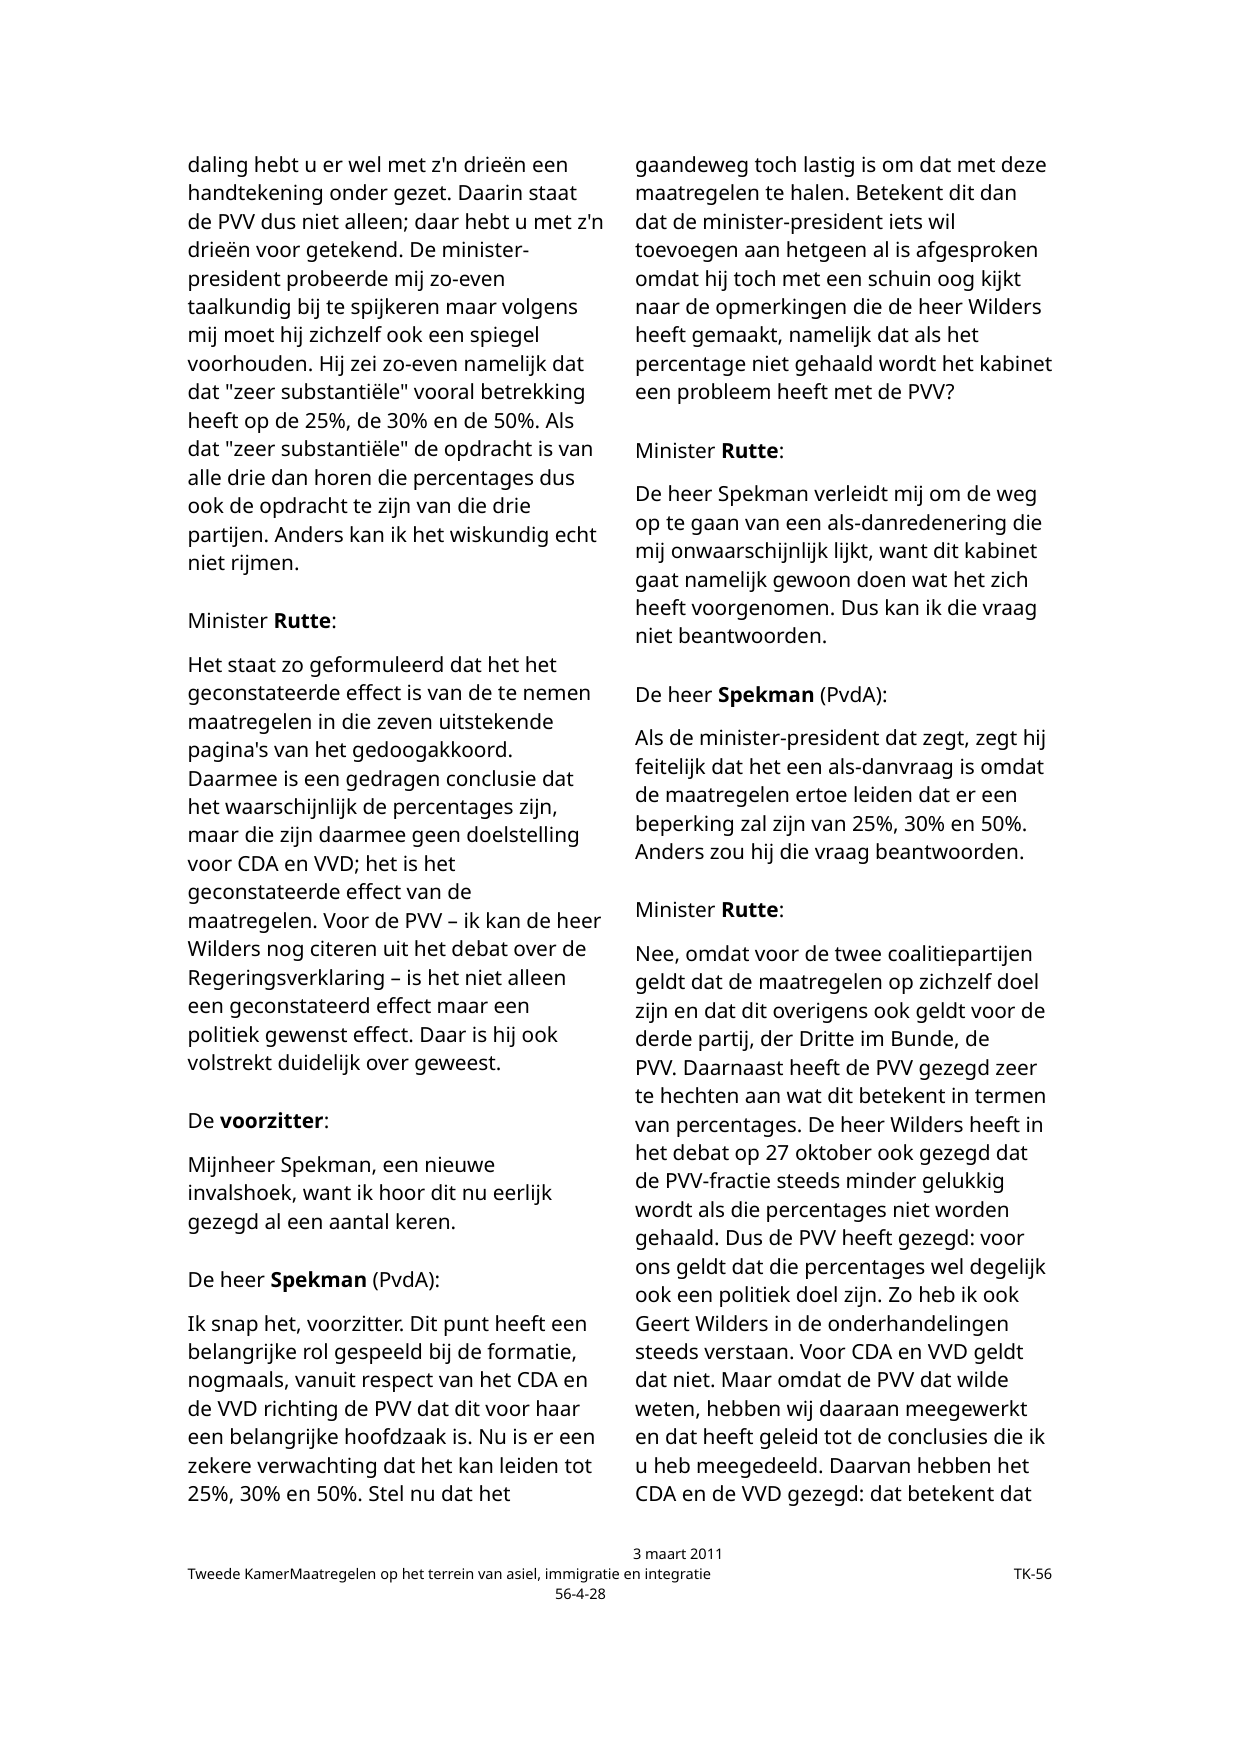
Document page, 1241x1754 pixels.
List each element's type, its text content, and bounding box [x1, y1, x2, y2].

text De heer Spekman (PvdA): [635, 680, 1053, 708]
text Mijnheer Spekman, een nieuwe invalshoek, want ik hoor dit nu eerlijk gezegd al een aantal keren. [187, 1150, 605, 1235]
text Het staat zo geformuleerd dat het het geconstateerde effect is van de te nemen maatregelen in die zeven uitstekende pagina's van het gedoogakkoord. Daarmee is een gedragen conclusie dat het waarschijnlijk de percentages zijn, maar die zijn daarmee geen doelstelling voor CDA en VVD; het is het geconstateerde effect van de maatregelen. Voor de PVV – ik kan de heer Wilders nog citeren uit het debat over de Regeringsverklaring – is het niet alleen een geconstateerd effect maar een politiek gewenst effect. Daar is hij ook volstrekt duidelijk over geweest. [187, 650, 605, 1077]
text daling hebt u er wel met z'n drieën een handtekening onder gezet. Daarin staat de PVV dus niet alleen; daar hebt u met z'n drieën voor getekend. De minister-president probeerde mij zo-even taalkundig bij te spijkeren maar volgens mij moet hij zichzelf ook een spiegel voorhouden. Hij zei zo-even namelijk dat dat "zeer substantiële" vooral betrekking heeft op de 25%, de 30% en de 50%. Als dat "zeer substantiële" de opdracht is van alle drie dan horen die percentages dus ook de opdracht te zijn van die drie partijen. Anders kan ik het wiskundig echt niet rijmen. [187, 150, 605, 577]
text Minister Rutte: [635, 436, 1053, 464]
text Minister Rutte: [635, 896, 1053, 924]
text De voorzitter: [187, 1107, 605, 1135]
text Ik snap het, voorzitter. Dit punt heeft een belangrijke rol gespeeld bij de formatie, nogmaals, vanuit respect van het CDA en de VVD richting de PVV dat dit voor haar een belangrijke hoofdzaak is. Nu is er een zekere verwachting dat het kan leiden tot 25%, 30% en 50%. Stel nu dat het [187, 1309, 605, 1508]
text De heer Spekman verleidt mij om de weg op te gaan van een als-danredenering die mij onwaarschijnlijk lijkt, want dit kabinet gaat namelijk gewoon doen wat het zich heeft voorgenomen. Dus kan ik die vraag niet beantwoorden. [635, 479, 1053, 650]
text Minister Rutte: [187, 607, 605, 635]
text De heer Spekman (PvdA): [187, 1265, 605, 1294]
text Als de minister-president dat zegt, zegt hij feitelijk dat het een als-danvraag is omdat de maatregelen ertoe leiden dat er een beperking zal zijn van 25%, 30% en 50%. Anders zou hij die vraag beantwoorden. [635, 723, 1053, 866]
text Nee, omdat voor de twee coalitiepartijen geldt dat de maatregelen op zichzelf doel zijn en dat dit overigens ook geldt voor de derde partij, der Dritte im Bunde, de PVV. Daarnaast heeft de PVV gezegd zeer te hechten aan wat dit betekent in termen van percentages. De heer Wilders heeft in het debat op 27 oktober ook gezegd dat de PVV-fractie steeds minder gelukkig wordt als die percentages niet worden gehaald. Dus de PVV heeft gezegd: voor ons geldt dat die percentages wel degelijk ook een politiek doel zijn. Zo heb ik ook Geert Wilders in de onderhandelingen steeds verstaan. Voor CDA en VVD geldt dat niet. Maar omdat de PVV dat wilde weten, hebben wij daaraan meegewerkt en dat heeft geleid tot de conclusies die ik u heb meegedeeld. Daarvan hebben het CDA en de VVD gezegd: dat betekent dat [635, 939, 1053, 1508]
text gaandeweg toch lastig is om dat met deze maatregelen te halen. Betekent dit dan dat de minister-president iets wil toevoegen aan hetgeen al is afgesproken omdat hij toch met een schuin oog kijkt naar de opmerkingen die de heer Wilders heeft gemaakt, namelijk dat als het percentage niet gehaald wordt het kabinet een probleem heeft met de PVV? [635, 150, 1053, 406]
